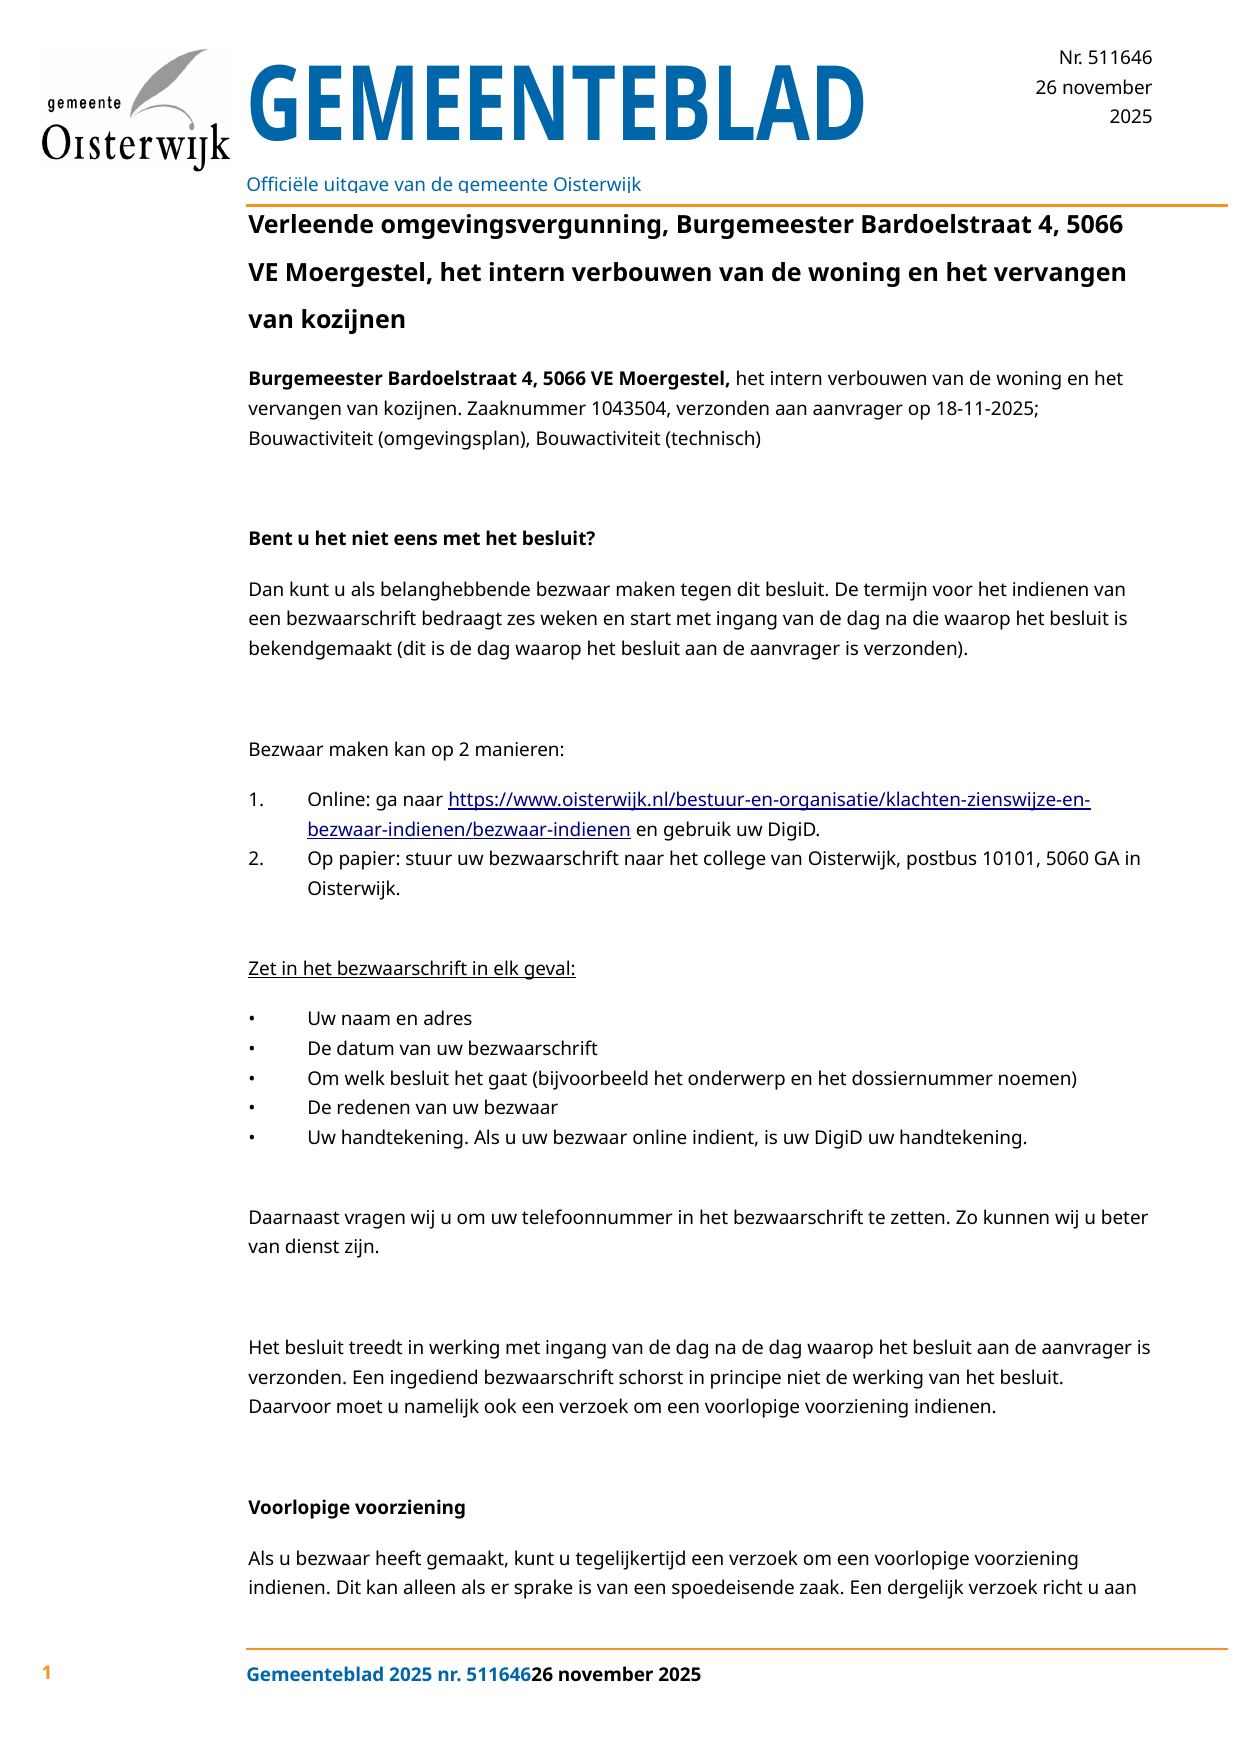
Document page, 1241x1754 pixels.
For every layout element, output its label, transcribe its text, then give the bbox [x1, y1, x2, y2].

list Uw naam en adres [248, 1006, 1152, 1031]
text Zet in het bezwaarschrift in elk geval: [248, 955, 1152, 981]
text Burgemeester Bardoelstraat 4, 5066 VE Moergestel, het intern verbouwen van de woning en het vervangen van kozijnen. Zaaknummer 1043504, verzonden aan aanvrager op 18-11-2025; Bouwactiviteit (omgevingsplan), Bouwactiviteit (technisch) [248, 366, 1152, 450]
text Voorlopige voorziening [248, 1494, 1152, 1520]
list Op papier: stuur uw bezwaarschrift naar het college van Oisterwijk, postbus 10101, 5060 GA in Oisterwijk. [248, 846, 1152, 901]
text Daarnaast vragen wij u om uw telefoonnummer in het bezwaarschrift te zetten. Zo kunnen wij u beter van dienst zijn. [248, 1204, 1152, 1259]
list De redenen van uw bezwaar [248, 1094, 1152, 1120]
picture [41, 47, 231, 172]
text Het besluit treedt in werking met ingang van de dag na de dag waarop het besluit aan de aanvrager is verzonden. Een ingediend bezwaarschrift schorst in principe niet de werking van het besluit. Daarvoor moet u namelijk ook een verzoek om een voorlopige voorziening indienen. [248, 1334, 1152, 1419]
text Bent u het niet eens met het besluit? [248, 526, 1152, 551]
list Om welk besluit het gaat (bijvoorbeeld het onderwerp en het dossiernummer noemen) [248, 1065, 1152, 1090]
list Uw handtekening. Als u uw bezwaar online indient, is uw DigiD uw handtekening. [248, 1124, 1152, 1149]
list De datum van uw bezwaarschrift [248, 1035, 1152, 1061]
text Dan kunt u als belanghebbende bezwaar maken tegen dit besluit. De termijn voor het indienen van een bezwaarschrift bedraagt zes weken en start met ingang van de dag na die waarop het besluit is bekendgemaakt (dit is de dag waarop het besluit aan de aanvrager is verzonden). [248, 576, 1152, 661]
text Bezwaar maken kan op 2 manieren: [248, 736, 1152, 762]
text Verleende omgevingsvergunning, Burgemeester Bardoelstraat 4, 5066 VE Moergestel, het intern verbouwen van de woning en het vervangen van kozijnen [248, 207, 1152, 336]
list Online: ga naar https://www.oisterwijk.nl/bestuur-en-organisatie/klachten-zienswijze-en-bezwaar-indienen/bezwaar-indienen en gebruik uw DigiD. [248, 786, 1152, 842]
text Als u bezwaar heeft gemaakt, kunt u tegelijkertijd een verzoek om een voorlopige voorziening indienen. Dit kan alleen als er sprake is van een spoedeisende zaak. Een dergelijk verzoek richt u aan [248, 1545, 1152, 1600]
